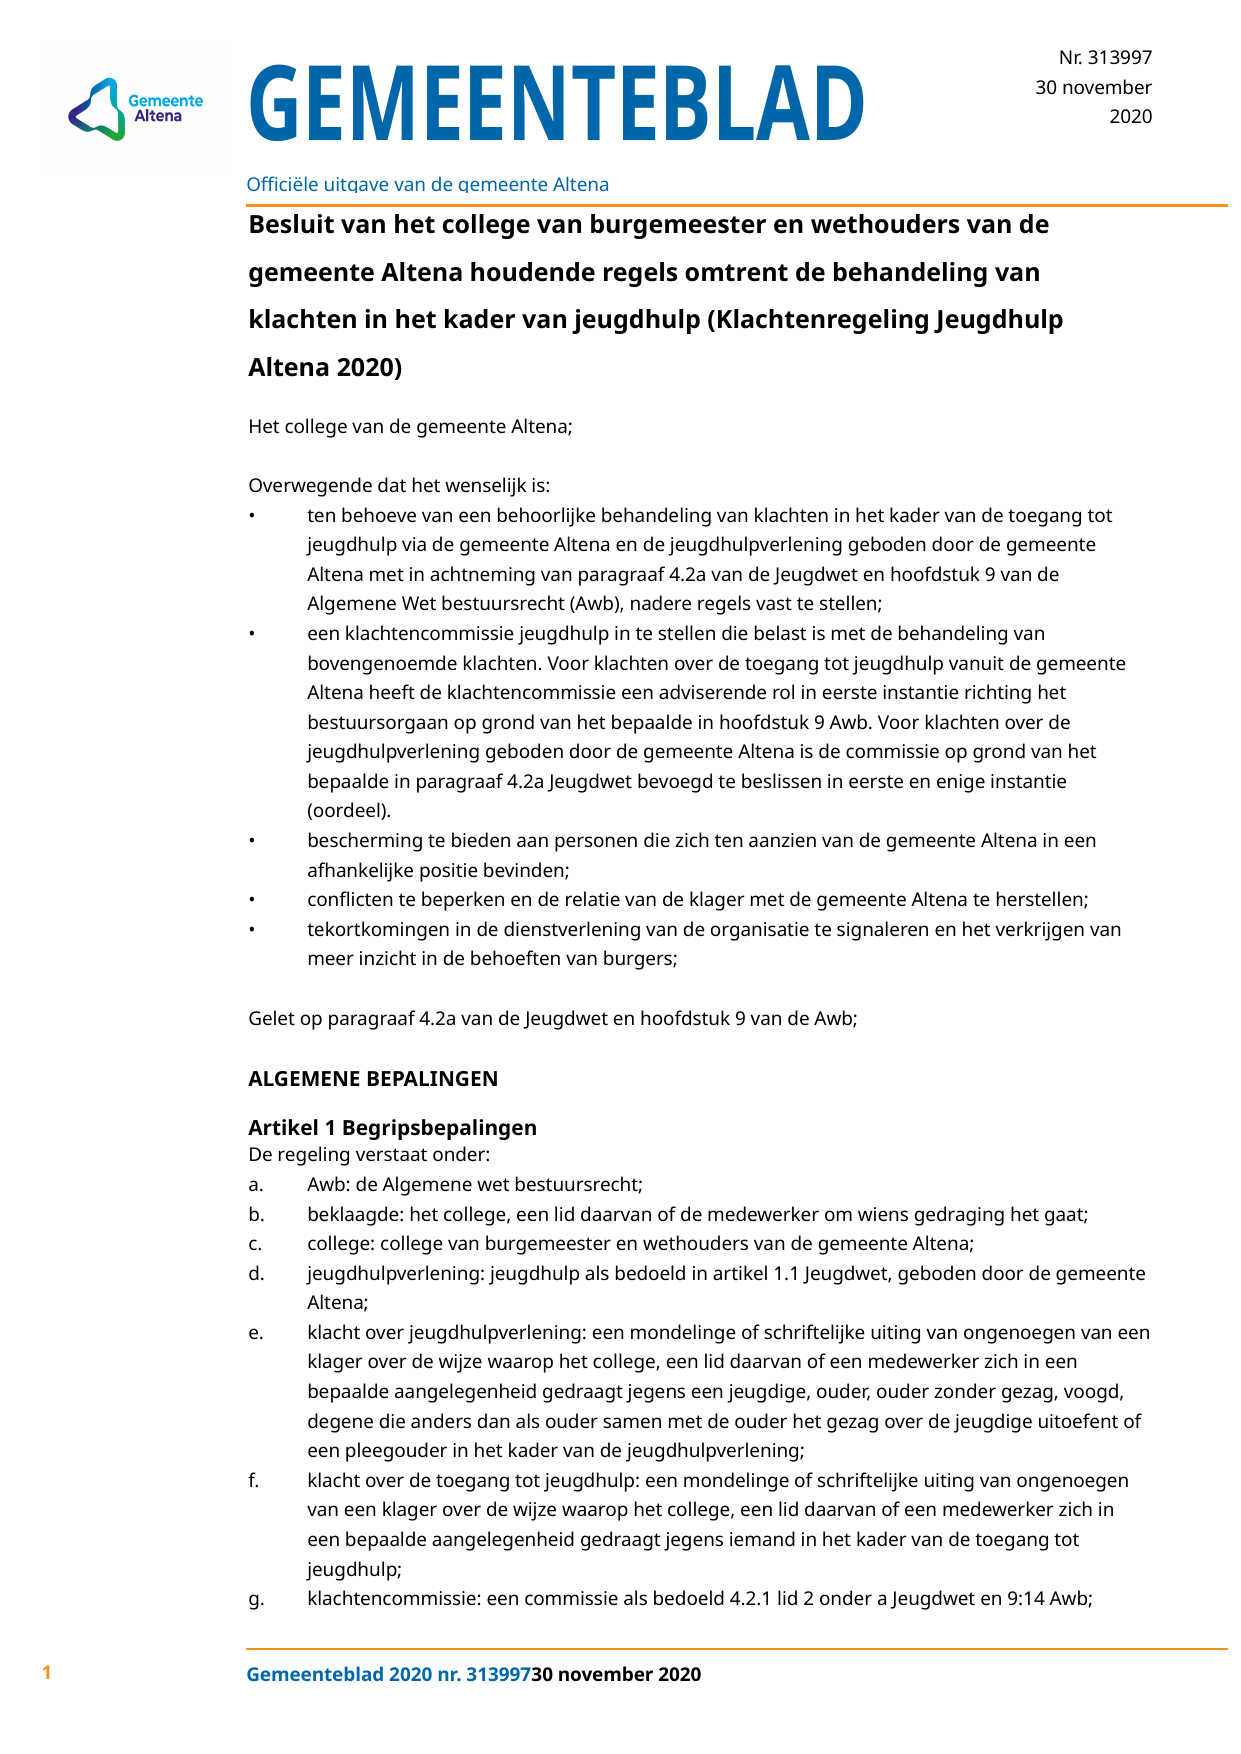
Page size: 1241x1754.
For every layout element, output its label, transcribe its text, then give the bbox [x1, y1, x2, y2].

list college: college van burgemeester en wethouders van de gemeente Altena; [248, 1230, 1152, 1256]
list jeugdhulpverlening: jeugdhulp als bedoeld in artikel 1.1 Jeugdwet, geboden door de gemeente Altena; [248, 1260, 1152, 1315]
picture [41, 47, 231, 172]
list klachtencommissie: een commissie als bedoeld 4.2.1 lid 2 onder a Jeugdwet en 9:14 Awb; [248, 1585, 1152, 1611]
text Besluit van het college van burgemeester en wethouders van de gemeente Altena houdende regels omtrent de behandeling van klachten in het kader van jeugdhulp (Klachtenregeling Jeugdhulp Altena 2020) [248, 207, 1152, 384]
list klacht over jeugdhulpverlening: een mondelinge of schriftelijke uiting van ongenoegen van een klager over de wijze waarop het college, een lid daarvan of een medewerker zich in een bepaalde aangelegenheid gedraagt jegens een jeugdige, ouder, ouder zonder gezag, voogd, degene die anders dan als ouder samen met de ouder het gezag over de jeugdige uitoefent of een pleegouder in het kader van de jeugdhulpverlening; [248, 1319, 1152, 1463]
text De regeling verstaat onder: [248, 1142, 1152, 1167]
text ALGEMENE BEPALINGEN [248, 1064, 1152, 1092]
list conflicten te beperken en de relatie van de klager met de gemeente Altena te herstellen; [248, 886, 1152, 912]
list Awb: de Algemene wet bestuursrecht; [248, 1171, 1152, 1197]
list ten behoeve van een behoorlijke behandeling van klachten in het kader van de toegang tot jeugdhulp via de gemeente Altena en de jeugdhulpverlening geboden door de gemeente Altena met in achtneming van paragraaf 4.2a van de Jeugdwet en hoofdstuk 9 van de Algemene Wet bestuursrecht (Awb), nadere regels vast te stellen; [248, 502, 1152, 616]
list bescherming te bieden aan personen die zich ten aanzien van de gemeente Altena in een afhankelijke positie bevinden; [248, 827, 1152, 883]
list een klachtencommissie jeugdhulp in te stellen die belast is met de behandeling van bovengenoemde klachten. Voor klachten over de toegang tot jeugdhulp vanuit de gemeente Altena heeft de klachtencommissie een adviserende rol in eerste instantie richting het bestuursorgaan op grond van het bepaalde in hoofdstuk 9 Awb. Voor klachten over de jeugdhulpverlening geboden door de gemeente Altena is de commissie op grond van het bepaalde in paragraaf 4.2a Jeugdwet bevoegd te beslissen in eerste en enige instantie (oordeel). [248, 620, 1152, 823]
text Het college van de gemeente Altena; [248, 413, 1152, 439]
text Artikel 1 Begripsbepalingen [248, 1113, 1152, 1142]
text Gelet op paragraaf 4.2a van de Jeugdwet en hoofdstuk 9 van de Awb; [248, 1005, 1152, 1031]
list tekortkomingen in de dienstverlening van de organisatie te signaleren en het verkrijgen van meer inzicht in de behoeften van burgers; [248, 916, 1152, 971]
list beklaagde: het college, een lid daarvan of de medewerker om wiens gedraging het gaat; [248, 1201, 1152, 1227]
text Overwegende dat het wenselijk is: [248, 472, 1152, 498]
list klacht over de toegang tot jeugdhulp: een mondelinge of schriftelijke uiting van ongenoegen van een klager over de wijze waarop het college, een lid daarvan of een medewerker zich in een bepaalde aangelegenheid gedraagt jegens iemand in het kader van de toegang tot jeugdhulp; [248, 1467, 1152, 1582]
